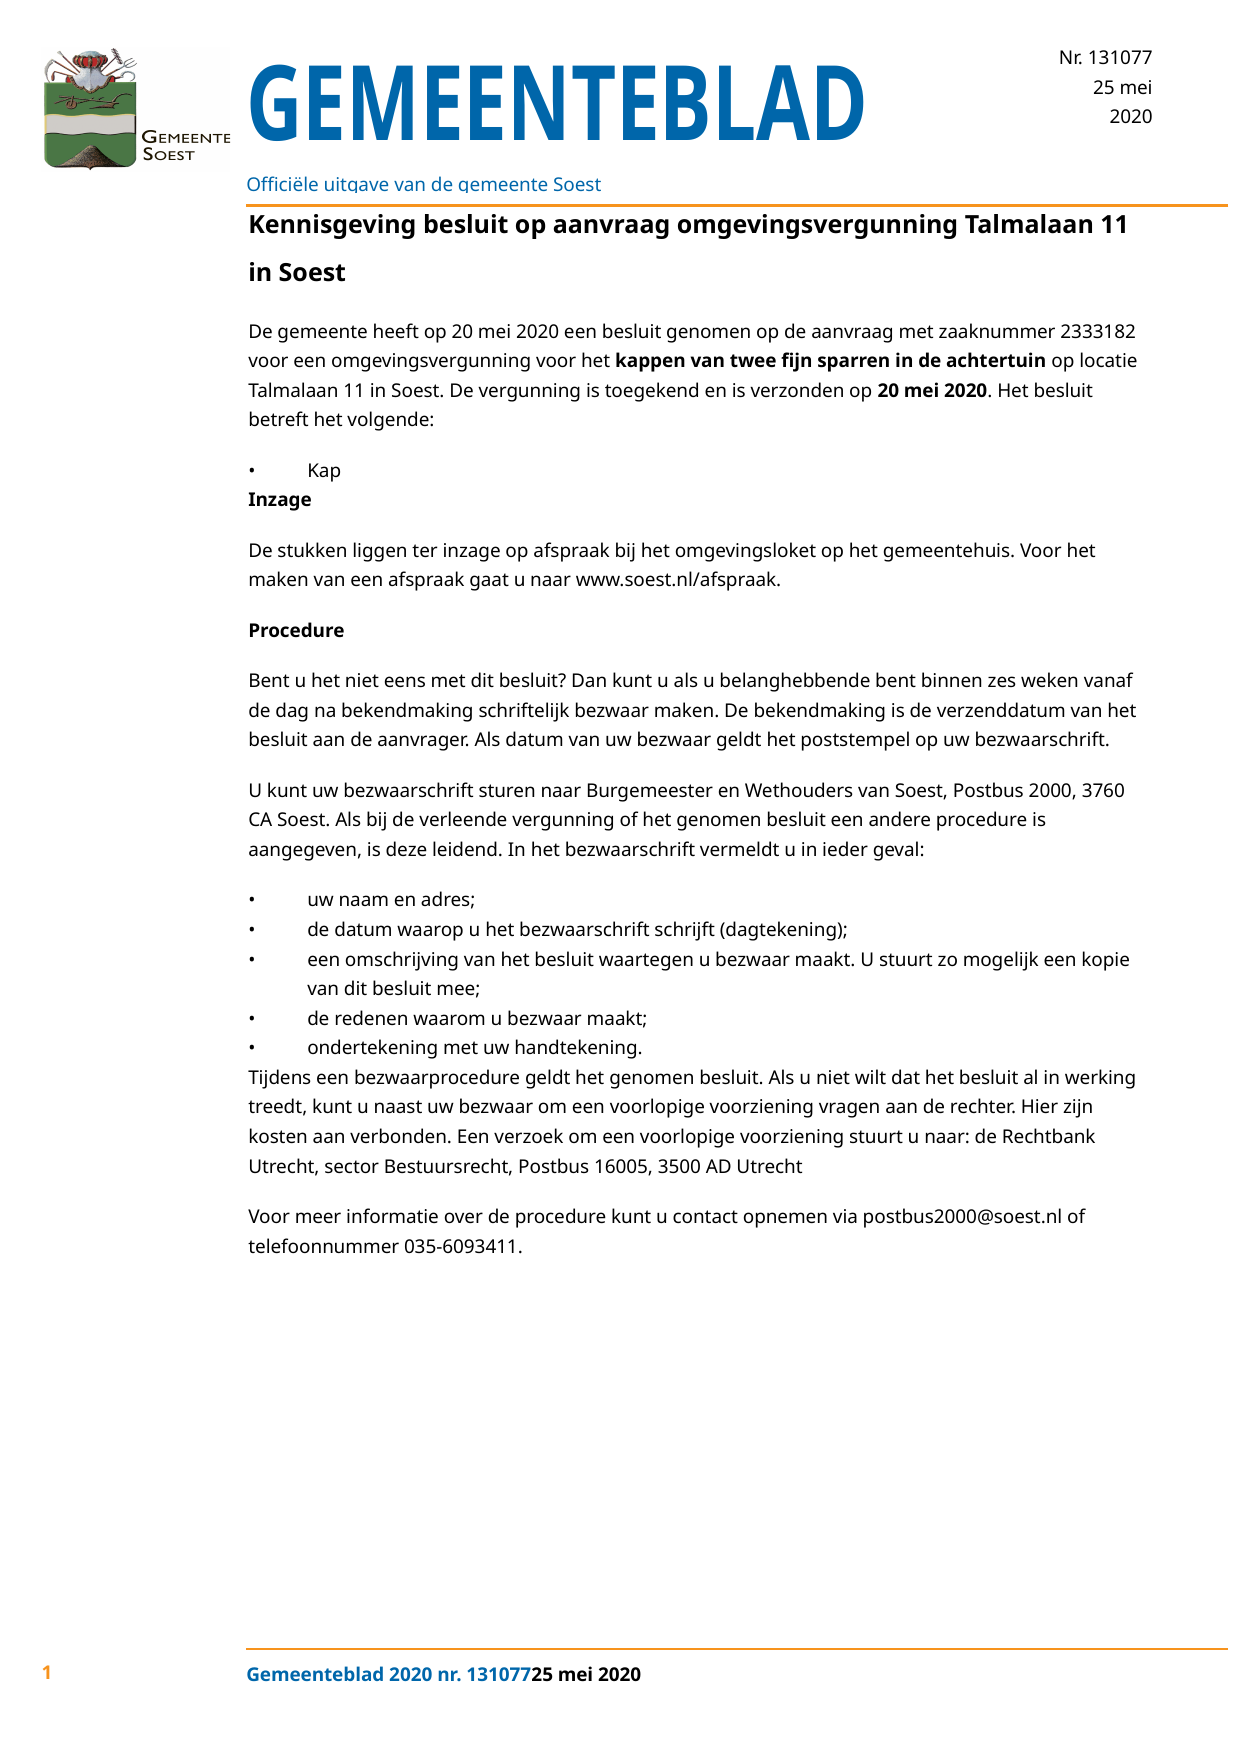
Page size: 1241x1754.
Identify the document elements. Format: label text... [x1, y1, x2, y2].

text Procedure [248, 617, 1152, 643]
text U kunt uw bezwaarschrift sturen naar Burgemeester en Wethouders van Soest, Postbus 2000, 3760 CA Soest. Als bij de verleende vergunning of het genomen besluit een andere procedure is aangegeven, is deze leidend. In het bezwaarschrift vermeldt u in ieder geval: [248, 777, 1152, 862]
list de redenen waarom u bezwaar maakt; [248, 1005, 1152, 1031]
list ondertekening met uw handtekening. [248, 1034, 1152, 1060]
list uw naam en adres; [248, 887, 1152, 912]
text De stukken liggen ter inzage op afspraak bij het omgevingsloket op het gemeentehuis. Voor het maken van een afspraak gaat u naar www.soest.nl/afspraak. [248, 537, 1152, 592]
text Inzage [248, 487, 1152, 512]
text Tijdens een bezwaarprocedure geldt het genomen besluit. Als u niet wilt dat het besluit al in werking treedt, kunt u naast uw bezwaar om een voorlopige voorziening vragen aan de rechter. Hier zijn kosten aan verbonden. Een verzoek om een voorlopige voorziening stuurt u naar: de Rechtbank Utrecht, sector Bestuursrecht, Postbus 16005, 3500 AD Utrecht [248, 1064, 1152, 1179]
text Voor meer informatie over de procedure kunt u contact opnemen via postbus2000@soest.nl of telefoonnummer 035-6093411. [248, 1203, 1152, 1259]
list Kap [248, 457, 1152, 483]
text Kennisgeving besluit op aanvraag omgevingsvergunning Talmalaan 11 in Soest [248, 207, 1152, 288]
list de datum waarop u het bezwaarschrift schrijft (dagtekening); [248, 916, 1152, 942]
list een omschrijving van het besluit waartegen u bezwaar maakt. U stuurt zo mogelijk een kopie van dit besluit mee; [248, 946, 1152, 1001]
text De gemeente heeft op 20 mei 2020 een besluit genomen op de aanvraag met zaaknummer 2333182 voor een omgevingsvergunning voor het kappen van twee fijn sparren in de achtertuin op locatie Talmalaan 11 in Soest. De vergunning is toegekend en is verzonden op 20 mei 2020. Het besluit betreft het volgende: [248, 318, 1152, 432]
text Bent u het niet eens met dit besluit? Dan kunt u als u belanghebbende bent binnen zes weken vanaf de dag na bekendmaking schriftelijk bezwaar maken. De bekendmaking is de verzenddatum van het besluit aan de aanvrager. Als datum van uw bezwaar geldt het poststempel op uw bezwaarschrift. [248, 667, 1152, 752]
picture [41, 47, 231, 172]
